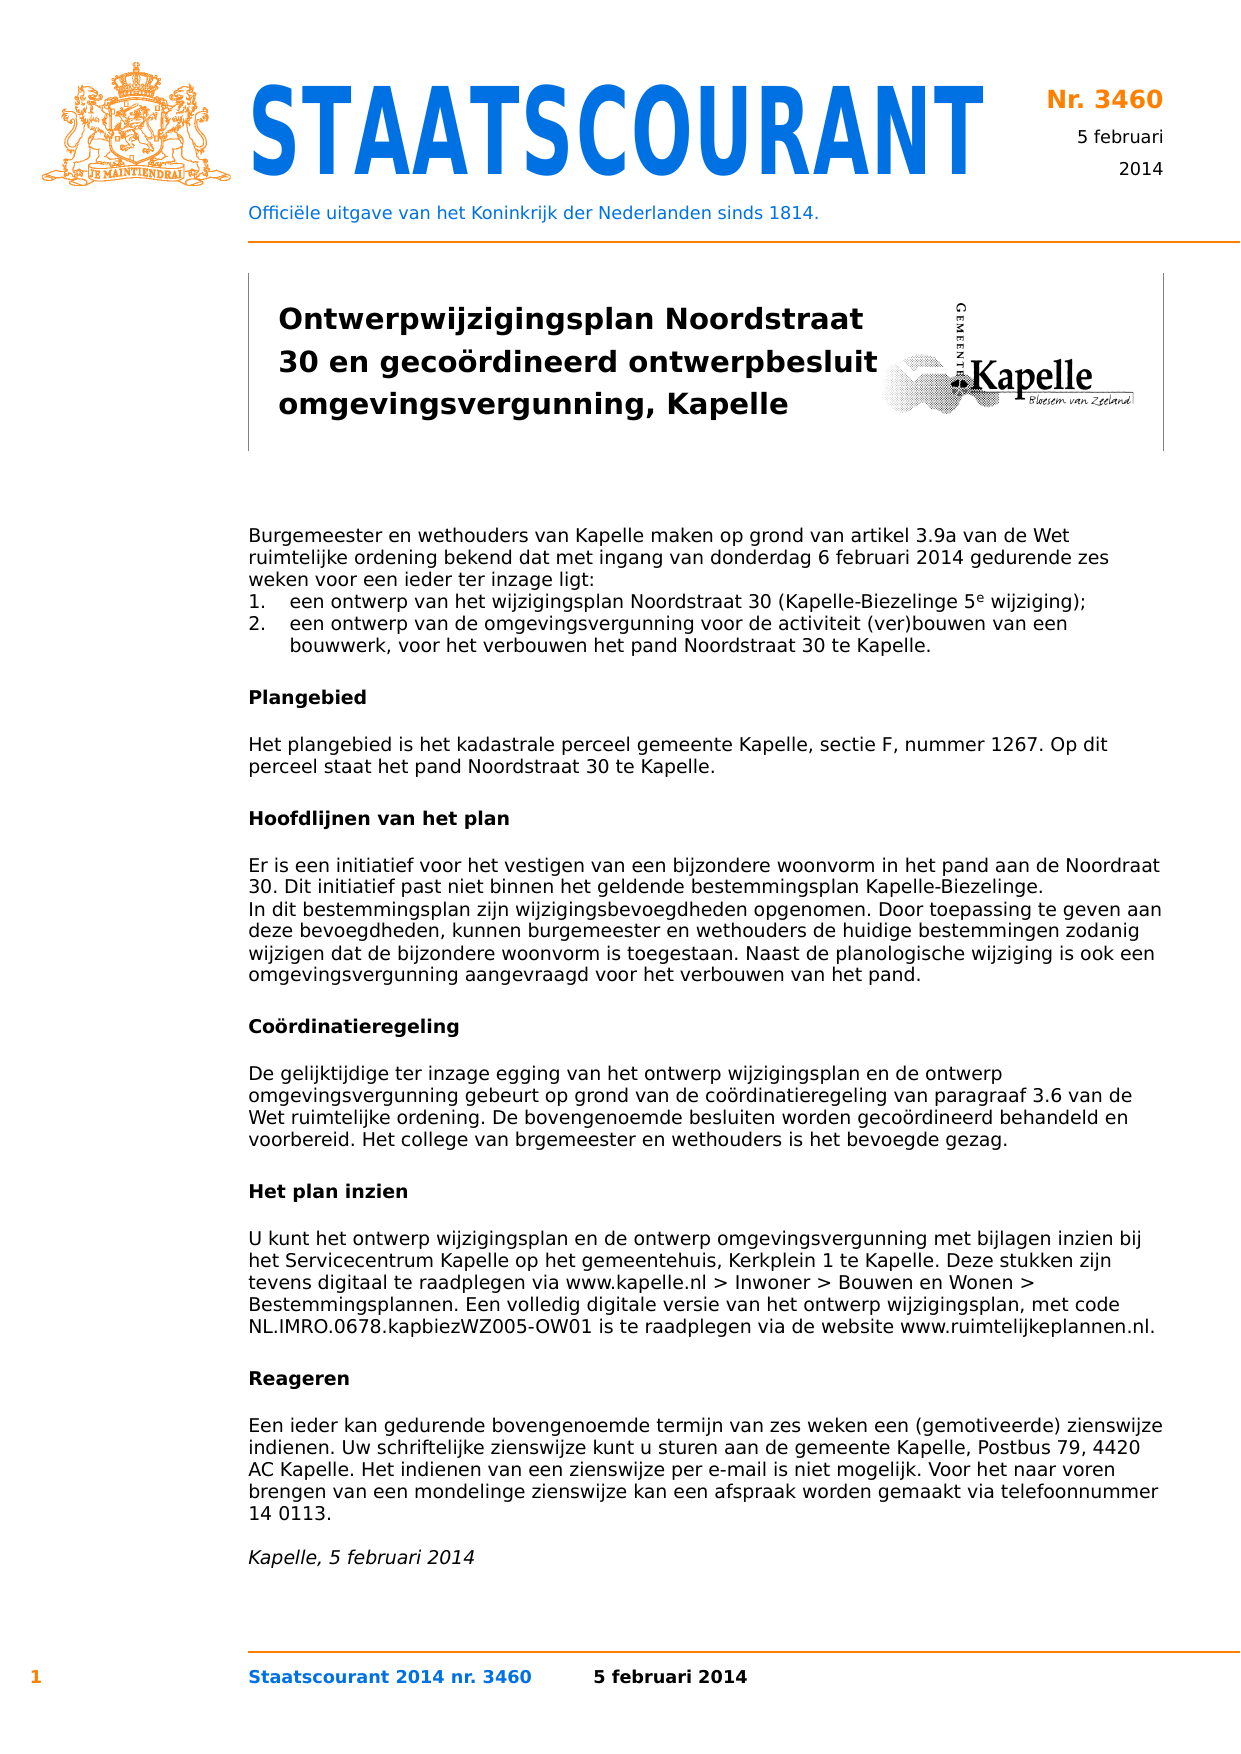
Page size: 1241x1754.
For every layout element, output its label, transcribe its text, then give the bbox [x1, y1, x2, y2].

subtitle Het plan inzien [248, 1181, 1163, 1203]
text Kapelle, 5 februari 2014 [248, 1547, 1163, 1569]
subtitle Plangebied [248, 687, 1163, 708]
table_header [25, 62, 248, 241]
text U kunt het ontwerp wijzigingsplan en de ontwerp omgevingsvergunning met bijlagen inzien bij het Servicecentrum Kapelle op het gemeentehuis, Kerkplein 1 te Kapelle. Deze stukken zijn tevens digitaal te raadplegen via www.kapelle.nl > Inwoner > Bouwen en Wonen > Bestemmingsplannen. Een volledig digitale versie van het ontwerp wijzigingsplan, met code NL.IMRO.0678.kapbiezWZ005-OW01 is te raadplegen via de website www.ruimtelijkeplannen.nl. [248, 1228, 1163, 1338]
subtitle Ontwerpwijzigingsplan Noordstraat 30 en gecoördineerd ontwerpbesluit omgevingsvergunning, Kapelle [249, 273, 1163, 451]
picture [41, 62, 231, 186]
table_header Nr. 3460 [998, 62, 1240, 121]
text Burgemeester en wethouders van Kapelle maken op grond van artikel 3.9a van de Wet ruimtelijke ordening bekend dat met ingang van donderdag 6 februari 2014 gedurende zes weken voor een ieder ter inzage ligt: [248, 525, 1163, 591]
subtitle Hoofdlijnen van het plan [248, 807, 1163, 829]
text 2. een ontwerp van de omgevingsvergunning voor de activiteit (ver)bouwen van een bouwwerk, voor het verbouwen het pand Noordstraat 30 te Kapelle. [248, 613, 1163, 657]
text De gelijktijdige ter inzage egging van het ontwerp wijzigingsplan en de ontwerp omgevingsvergunning gebeurt op grond van de coördinatieregeling van paragraaf 3.6 van de Wet ruimtelijke ordening. De bovengenoemde besluiten worden gecoördineerd behandeld en voorbereid. Het college van brgemeester en wethouders is het bevoegde gezag. [248, 1063, 1163, 1151]
subtitle Reageren [248, 1368, 1163, 1390]
text Een ieder kan gedurende bovengenoemde termijn van zes weken een (gemotiveerde) zienswijze indienen. Uw schriftelijke zienswijze kunt u sturen aan de gemeente Kapelle, Postbus 79, 4420 AC Kapelle. Het indienen van een zienswijze per e-mail is niet mogelijk. Voor het naar voren brengen van een mondelinge zienswijze kan een afspraak worden gemaakt via telefoonnummer 14 0113. [248, 1415, 1163, 1525]
text In dit bestemmingsplan zijn wijzigingsbevoegdheden opgenomen. Door toepassing te geven aan deze bevoegdheden, kunnen burgemeester en wethouders de huidige bestemmingen zodanig wijzigen dat de bijzondere woonvorm is toegestaan. Naast de planologische wijziging is ook een omgevingsvergunning aangevraagd voor het verbouwen van het pand. [248, 898, 1163, 986]
text Het plangebied is het kadastrale perceel gemeente Kapelle, sectie F, nummer 1267. Op dit perceel staat het pand Noordstraat 30 te Kapelle. [248, 733, 1163, 777]
picture [879, 302, 1134, 415]
text Er is een initiatief voor het vestigen van een bijzondere woonvorm in het pand aan de Noordraat 30. Dit initiatief past niet binnen het geldende bestemmingsplan Kapelle-Biezelinge. [248, 854, 1163, 898]
table_cell 5 februari [998, 121, 1240, 153]
table_header STAATSCOURANT [248, 62, 998, 203]
table_cell Officiële uitgave van het Koninkrijk der Nederlanden sinds 1814. [248, 203, 1240, 241]
text 1. een ontwerp van het wijzigingsplan Noordstraat 30 (Kapelle-Biezelinge 5e wijziging); [248, 591, 1163, 613]
table_cell 2014 [998, 153, 1240, 203]
subtitle Coördinatieregeling [248, 1016, 1163, 1038]
